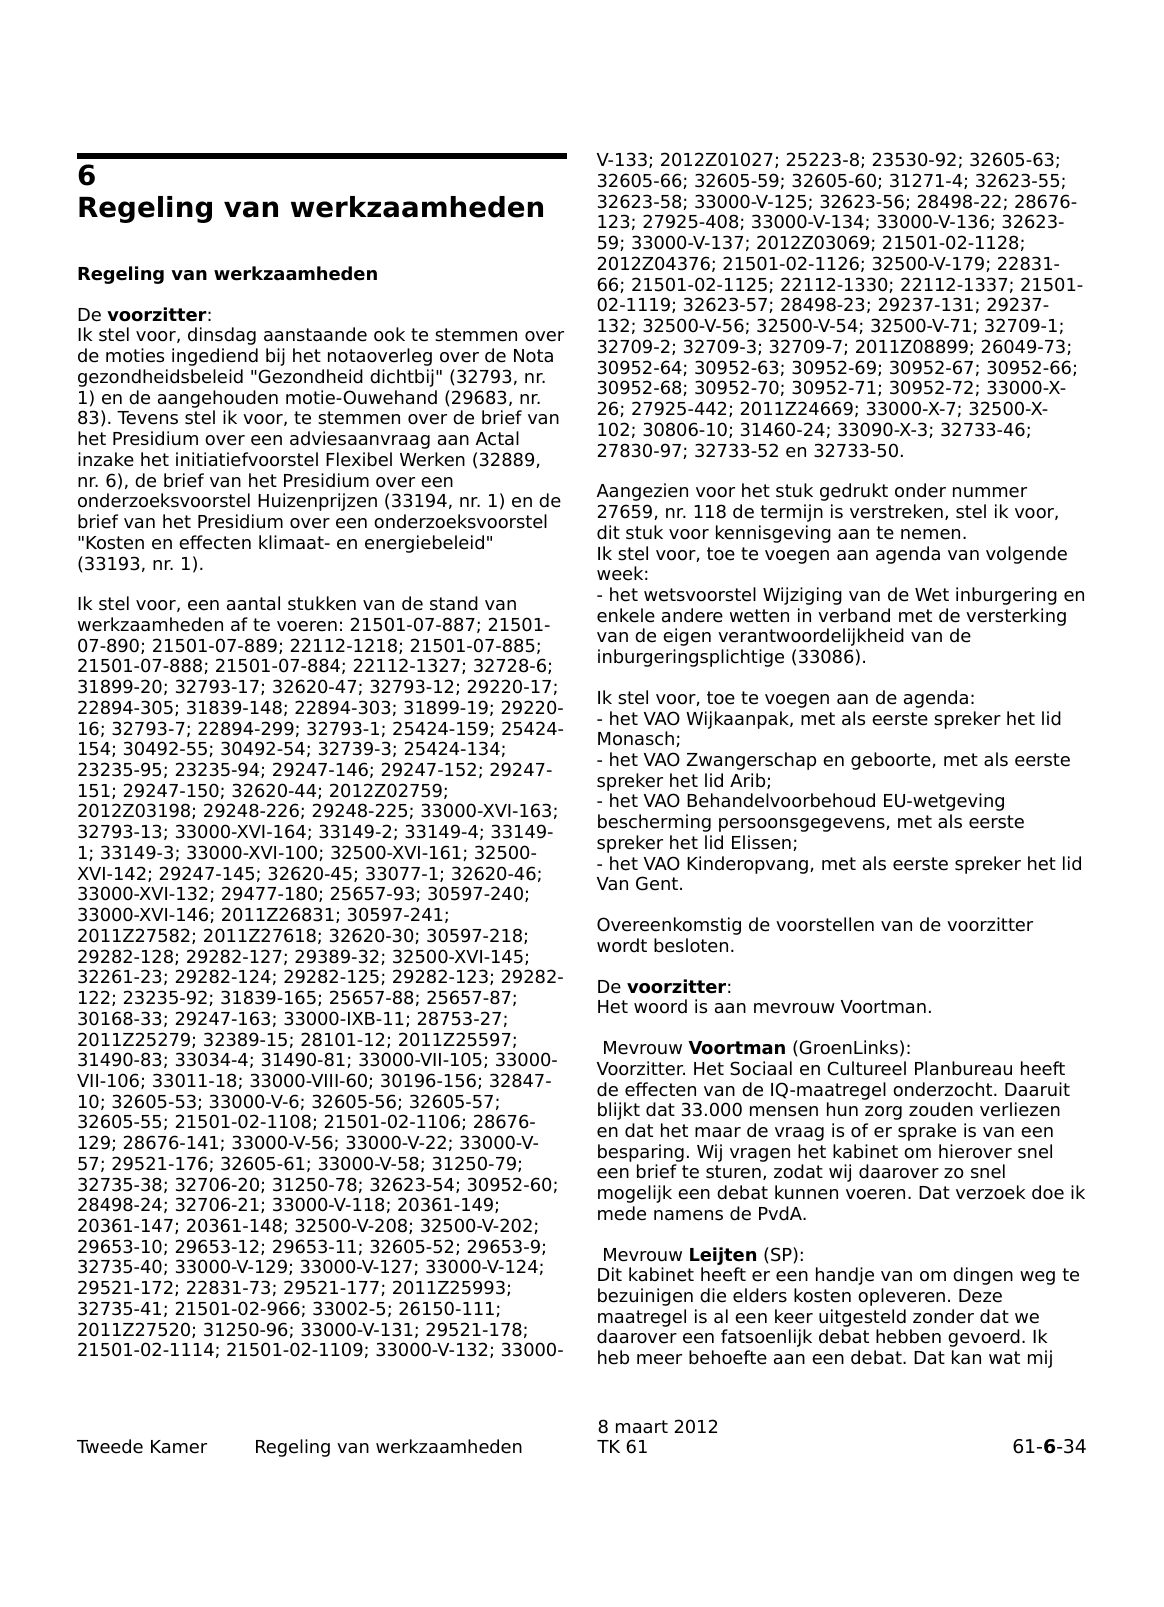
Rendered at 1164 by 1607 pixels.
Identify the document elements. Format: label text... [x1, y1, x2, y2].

text Ik stel voor, toe te voegen aan de agenda: [596, 688, 1087, 708]
text Ik stel voor, dinsdag aanstaande ook te stemmen over de moties ingediend bij het notaoverleg over de Nota gezondheidsbeleid "Gezondheid dichtbij" (32793, nr. 1) en de aangehouden motie-Ouwehand (29683, nr. 83). Tevens stel ik voor, te stemmen over de brief van het Presidium over een adviesaanvraag aan Actal inzake het initiatiefvoorstel Flexibel Werken (32889, nr. 6), de brief van het Presidium over een onderzoeksvoorstel Huizenprijzen (33194, nr. 1) en de brief van het Presidium over een onderzoeksvoorstel "Kosten en effecten klimaat- en energiebeleid" (33193, nr. 1). [77, 325, 567, 574]
text Dit kabinet heeft er een handje van om dingen weg te bezuinigen die elders kosten opleveren. Deze maatregel is al een keer uitgesteld zonder dat we daarover een fatsoenlijk debat hebben gevoerd. Ik heb meer behoefte aan een debat. Dat kan wat mij [596, 1265, 1087, 1369]
text - het VAO Behandelvoorbehoud EU-wetgeving bescherming persoonsgegevens, met als eerste spreker het lid Elissen; [596, 791, 1087, 853]
text De voorzitter: [77, 304, 567, 325]
text Ik stel voor, toe te voegen aan agenda van volgende week: [596, 543, 1087, 585]
text V-133; 2012Z01027; 25223-8; 23530-92; 32605-63; 32605-66; 32605-59; 32605-60; 31271-4; 32623-55; 32623-58; 33000-V-125; 32623-56; 28498-22; 28676-123; 27925-408; 33000-V-134; 33000-V-136; 32623-59; 33000-V-137; 2012Z03069; 21501-02-1128; 2012Z04376; 21501-02-1126; 32500-V-179; 22831-66; 21501-02-1125; 22112-1330; 22112-1337; 21501-02-1119; 32623-57; 28498-23; 29237-131; 29237-132; 32500-V-56; 32500-V-54; 32500-V-71; 32709-1; 32709-2; 32709-3; 32709-7; 2011Z08899; 26049-73; 30952-64; 30952-63; 30952-69; 30952-67; 30952-66; 30952-68; 30952-70; 30952-71; 30952-72; 33000-X-26; 27925-442; 2011Z24669; 33000-X-7; 32500-X-102; 30806-10; 31460-24; 33090-X-3; 32733-46; 27830-97; 32733-52 en 32733-50. [596, 150, 1087, 461]
text - het VAO Kinderopvang, met als eerste spreker het lid Van Gent. [596, 853, 1087, 895]
text De voorzitter: [596, 976, 1087, 997]
text Het woord is aan mevrouw Voortman. [596, 997, 1087, 1018]
text Mevrouw Leijten (SP): [596, 1244, 1087, 1265]
text Mevrouw Voortman (GroenLinks): [596, 1038, 1087, 1059]
text - het VAO Wijkaanpak, met als eerste spreker het lid Monasch; [596, 708, 1087, 750]
text Overeenkomstig de voorstellen van de voorzitter wordt besloten. [596, 915, 1087, 956]
text Regeling van werkzaamheden [77, 264, 567, 284]
title 6 Regeling van werkzaamheden [77, 159, 567, 224]
text Voorzitter. Het Sociaal en Cultureel Planbureau heeft de effecten van de IQ-maatregel onderzocht. Daaruit blijkt dat 33.000 mensen hun zorg zouden verliezen en dat het maar de vraag is of er sprake is van een besparing. Wij vragen het kabinet om hierover snel een brief te sturen, zodat wij daarover zo snel mogelijk een debat kunnen voeren. Dat verzoek doe ik mede namens de PvdA. [596, 1059, 1087, 1224]
text Ik stel voor, een aantal stukken van de stand van werkzaamheden af te voeren: 21501-07-887; 21501-07-890; 21501-07-889; 22112-1218; 21501-07-885; 21501-07-888; 21501-07-884; 22112-1327; 32728-6; 31899-20; 32793-17; 32620-47; 32793-12; 29220-17; 22894-305; 31839-148; 22894-303; 31899-19; 29220-16; 32793-7; 22894-299; 32793-1; 25424-159; 25424-154; 30492-55; 30492-54; 32739-3; 25424-134; 23235-95; 23235-94; 29247-146; 29247-152; 29247-151; 29247-150; 32620-44; 2012Z02759; 2012Z03198; 29248-226; 29248-225; 33000-XVI-163; 32793-13; 33000-XVI-164; 33149-2; 33149-4; 33149-1; 33149-3; 33000-XVI-100; 32500-XVI-161; 32500-XVI-142; 29247-145; 32620-45; 33077-1; 32620-46; 33000-XVI-132; 29477-180; 25657-93; 30597-240; 33000-XVI-146; 2011Z26831; 30597-241; 2011Z27582; 2011Z27618; 32620-30; 30597-218; 29282-128; 29282-127; 29389-32; 32500-XVI-145; 32261-23; 29282-124; 29282-125; 29282-123; 29282-122; 23235-92; 31839-165; 25657-88; 25657-87; 30168-33; 29247-163; 33000-IXB-11; 28753-27; 2011Z25279; 32389-15; 28101-12; 2011Z25597; 31490-83; 33034-4; 31490-81; 33000-VII-105; 33000-VII-106; 33011-18; 33000-VIII-60; 30196-156; 32847-10; 32605-53; 33000-V-6; 32605-56; 32605-57; 32605-55; 21501-02-1108; 21501-02-1106; 28676-129; 28676-141; 33000-V-56; 33000-V-22; 33000-V-57; 29521-176; 32605-61; 33000-V-58; 31250-79; 32735-38; 32706-20; 31250-78; 32623-54; 30952-60; 28498-24; 32706-21; 33000-V-118; 20361-149; 20361-147; 20361-148; 32500-V-208; 32500-V-202; 29653-10; 29653-12; 29653-11; 32605-52; 29653-9; 32735-40; 33000-V-129; 33000-V-127; 33000-V-124; 29521-172; 22831-73; 29521-177; 2011Z25993; 32735-41; 21501-02-966; 33002-5; 26150-111; 2011Z27520; 31250-96; 33000-V-131; 29521-178; 21501-02-1114; 21501-02-1109; 33000-V-132; 33000- [77, 594, 567, 1361]
text - het wetsvoorstel Wijziging van de Wet inburgering en enkele andere wetten in verband met de versterking van de eigen verantwoordelijkheid van de inburgeringsplichtige (33086). [596, 585, 1087, 668]
text - het VAO Zwangerschap en geboorte, met als eerste spreker het lid Arib; [596, 750, 1087, 791]
text Aangezien voor het stuk gedrukt onder nummer 27659, nr. 118 de termijn is verstreken, stel ik voor, dit stuk voor kennisgeving aan te nemen. [596, 481, 1087, 543]
